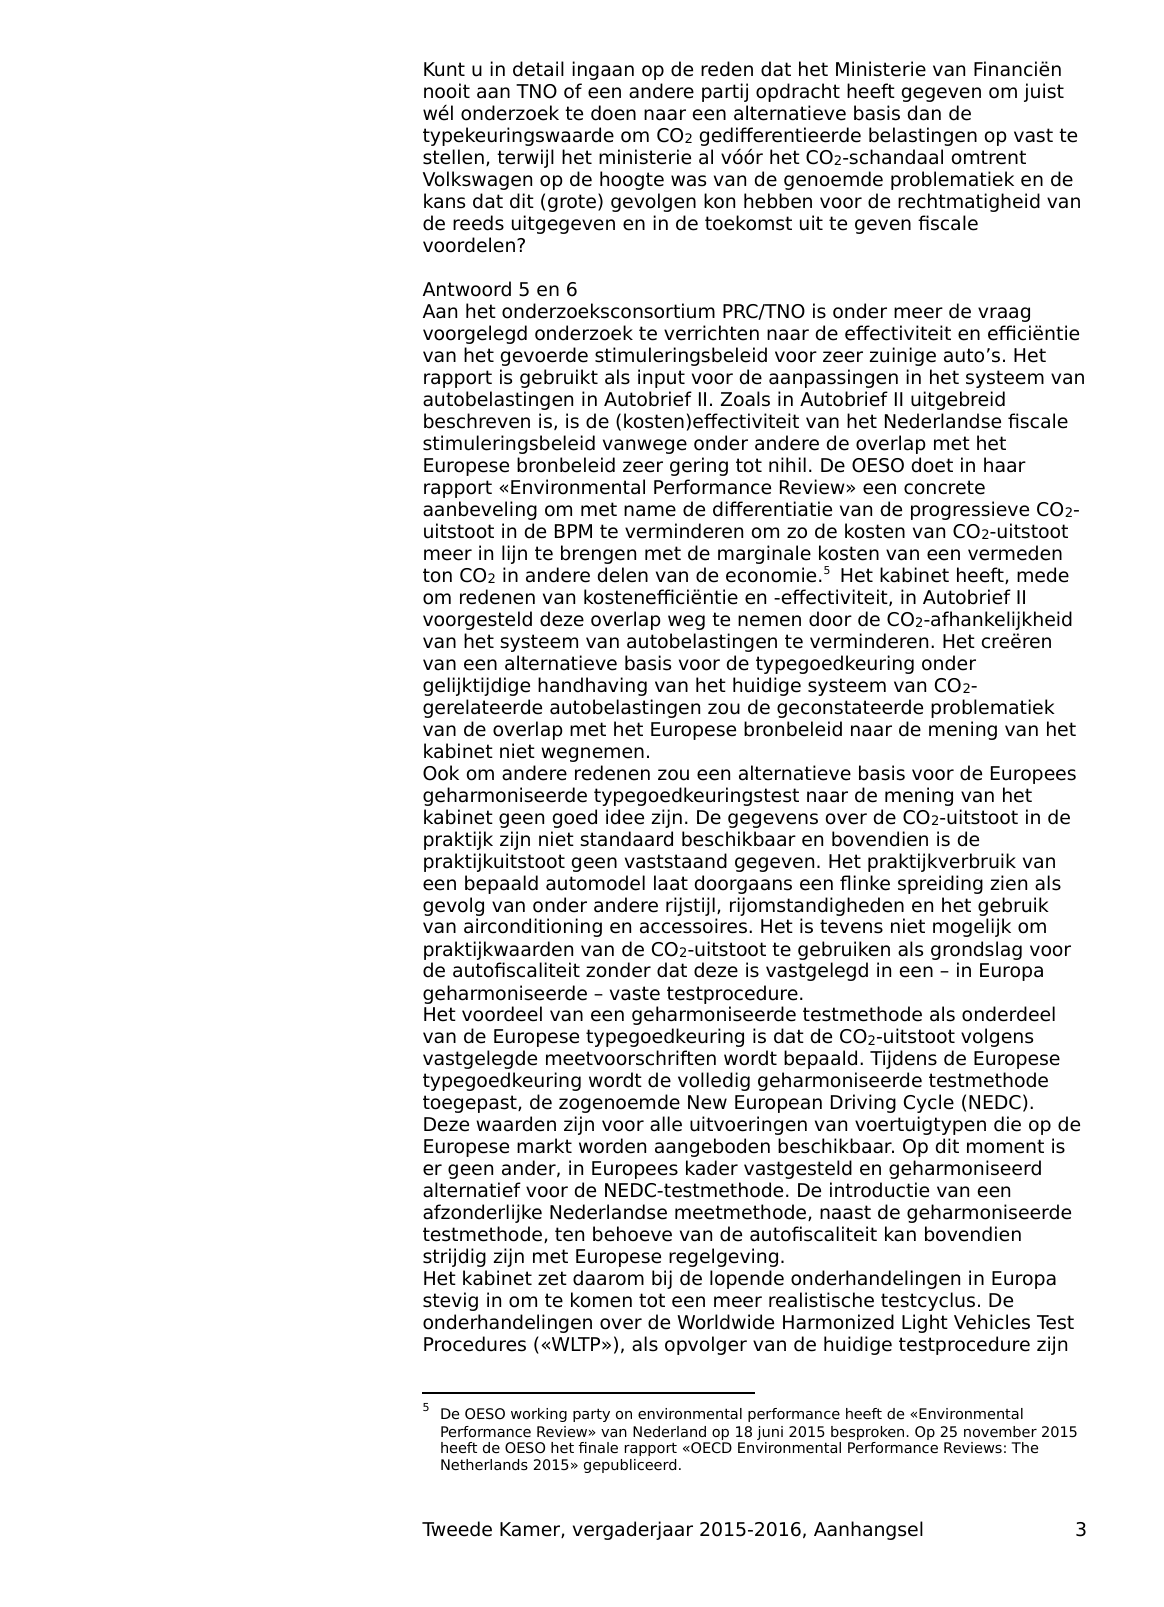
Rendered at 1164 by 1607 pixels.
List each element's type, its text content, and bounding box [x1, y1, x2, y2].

text De OESO working party on environmental performance heeft de «Environmental Performance Review» van Nederland op 18 juni 2015 besproken. Op 25 november 2015 heeft de OESO het finale rapport «OECD Environmental Performance Reviews: The Netherlands 2015» gepubliceerd. [422, 1402, 1087, 1474]
text Antwoord 5 en 6 [422, 279, 1087, 301]
text Het voordeel van een geharmoniseerde testmethode als onderdeel van de Europese typegoedkeuring is dat de CO2-uitstoot volgens vastgelegde meetvoorschriften wordt bepaald. Tijdens de Europese typegoedkeuring wordt de volledig geharmoniseerde testmethode toegepast, de zogenoemde New European Driving Cycle (NEDC). Deze waarden zijn voor alle uitvoeringen van voertuigtypen die op de Europese markt worden aangeboden beschikbaar. Op dit moment is er geen ander, in Europees kader vastgesteld en geharmoniseerd alternatief voor de NEDC-testmethode. De introductie van een afzonderlijke Nederlandse meetmethode, naast de geharmoniseerde testmethode, ten behoeve van de autofiscaliteit kan bovendien strijdig zijn met Europese regelgeving. [422, 1004, 1087, 1268]
text Kunt u in detail ingaan op de reden dat het Ministerie van Financiën nooit aan TNO of een andere partij opdracht heeft gegeven om juist wél onderzoek te doen naar een alternatieve basis dan de typekeuringswaarde om CO2 gedifferentieerde belastingen op vast te stellen, terwijl het ministerie al vóór het CO2-schandaal omtrent Volkswagen op de hoogte was van de genoemde problematiek en de kans dat dit (grote) gevolgen kon hebben voor de rechtmatigheid van de reeds uitgegeven en in de toekomst uit te geven fiscale voordelen? [422, 59, 1087, 257]
text Aan het onderzoeksconsortium PRC/TNO is onder meer de vraag voorgelegd onderzoek te verrichten naar de effectiviteit en efficiëntie van het gevoerde stimuleringsbeleid voor zeer zuinige auto’s. Het rapport is gebruikt als input voor de aanpassingen in het systeem van autobelastingen in Autobrief II. Zoals in Autobrief II uitgebreid beschreven is, is de (kosten)effectiviteit van het Nederlandse fiscale stimuleringsbeleid vanwege onder andere de overlap met het Europese bronbeleid zeer gering tot nihil. De OESO doet in haar rapport «Environmental Performance Review» een concrete aanbeveling om met name de differentiatie van de progressieve CO2-uitstoot in de BPM te verminderen om zo de kosten van CO2-uitstoot meer in lijn te brengen met de marginale kosten van een vermeden ton CO2 in andere delen van de economie. Het kabinet heeft, mede om redenen van kostenefficiëntie en -effectiviteit, in Autobrief II voorgesteld deze overlap weg te nemen door de CO2-afhankelijkheid van het systeem van autobelastingen te verminderen. Het creëren van een alternatieve basis voor de typegoedkeuring onder gelijktijdige handhaving van het huidige systeem van CO2-gerelateerde autobelastingen zou de geconstateerde problematiek van de overlap met het Europese bronbeleid naar de mening van het kabinet niet wegnemen. [422, 301, 1087, 763]
text Het kabinet zet daarom bij de lopende onderhandelingen in Europa stevig in om te komen tot een meer realistische testcyclus. De onderhandelingen over de Worldwide Harmonized Light Vehicles Test Procedures («WLTP»), als opvolger van de huidige testprocedure zijn [422, 1268, 1087, 1356]
text Ook om andere redenen zou een alternatieve basis voor de Europees geharmoniseerde typegoedkeuringstest naar de mening van het kabinet geen goed idee zijn. De gegevens over de CO2-uitstoot in de praktijk zijn niet standaard beschikbaar en bovendien is de praktijkuitstoot geen vaststaand gegeven. Het praktijkverbruik van een bepaald automodel laat doorgaans een flinke spreiding zien als gevolg van onder andere rijstijl, rijomstandigheden en het gebruik van airconditioning en accessoires. Het is tevens niet mogelijk om praktijkwaarden van de CO2-uitstoot te gebruiken als grondslag voor de autofiscaliteit zonder dat deze is vastgelegd in een – in Europa geharmoniseerde – vaste testprocedure. [422, 763, 1087, 1004]
